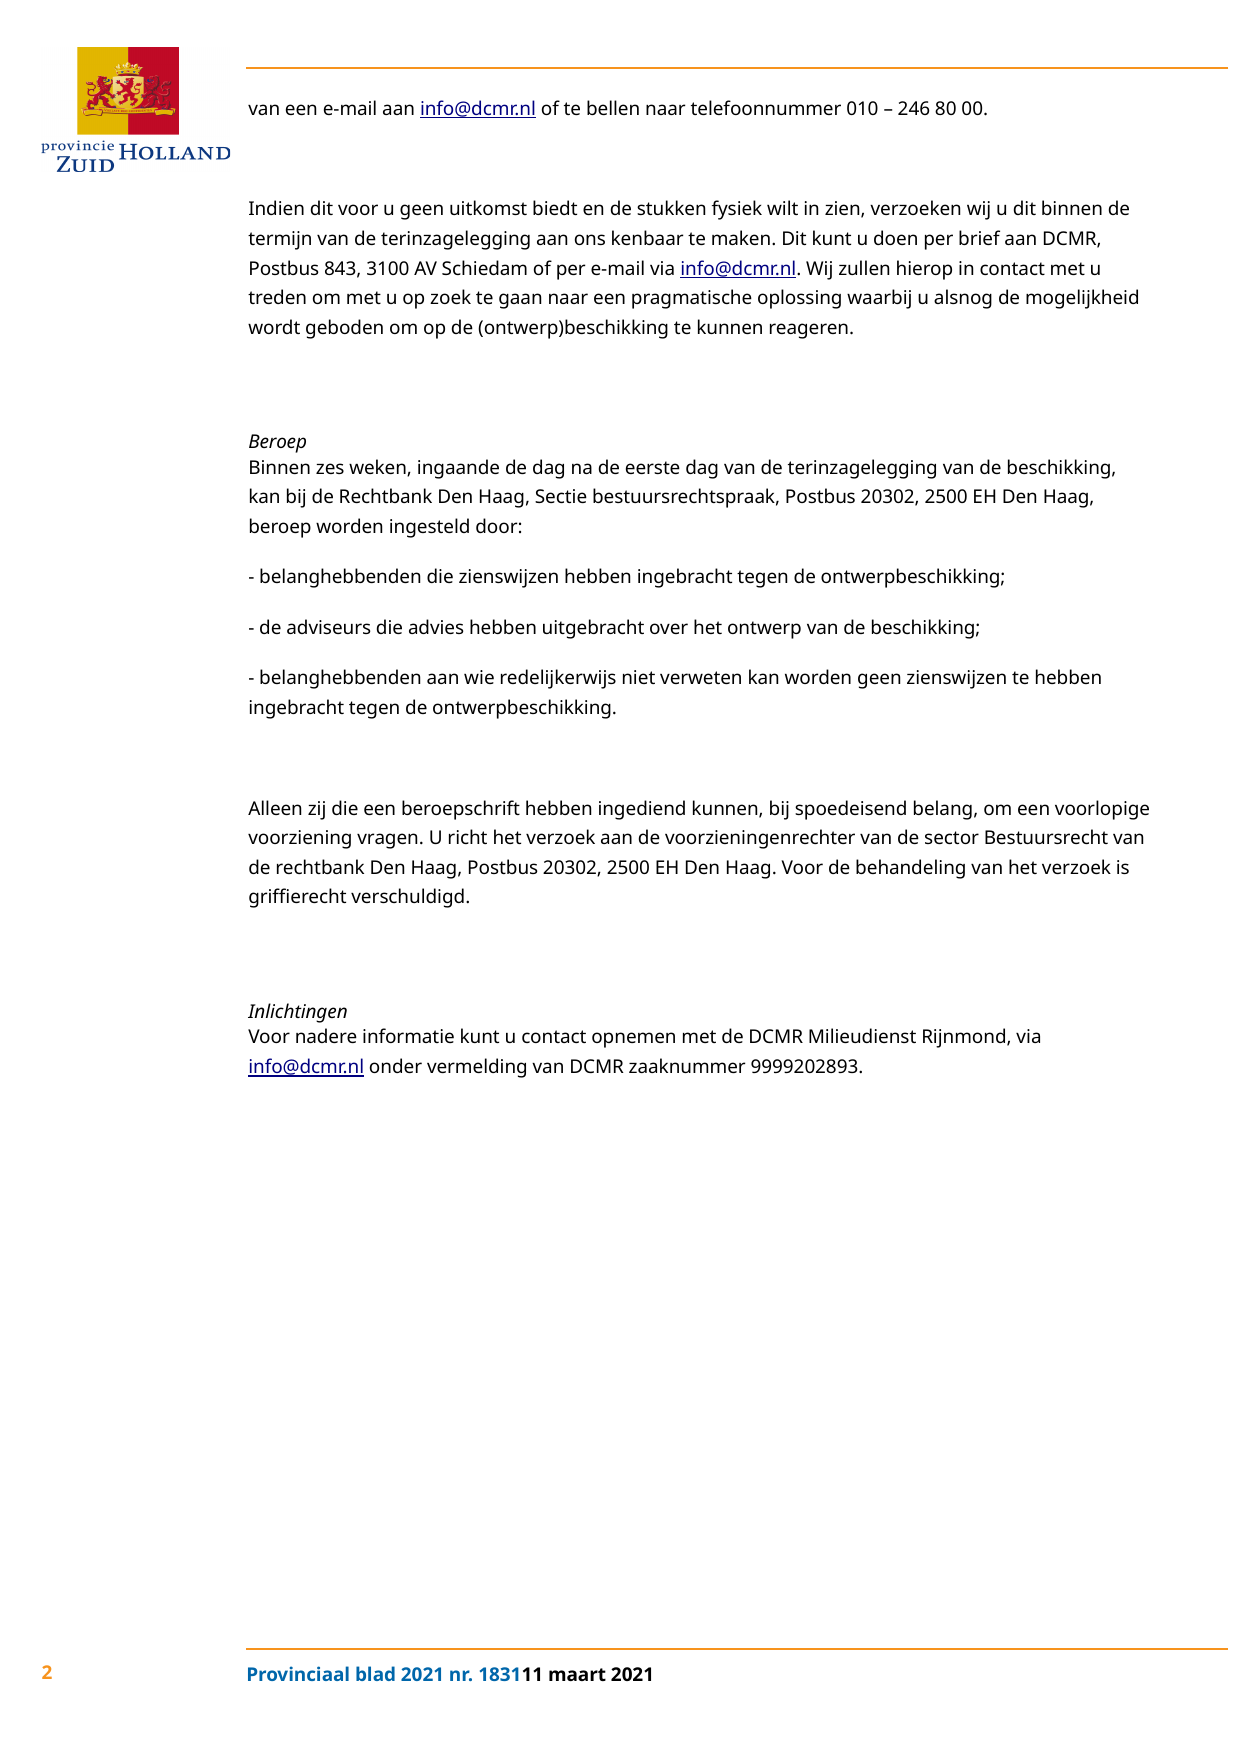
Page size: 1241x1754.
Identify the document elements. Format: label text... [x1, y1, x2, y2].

text Alleen zij die een beroepschrift hebben ingediend kunnen, bij spoedeisend belang, om een voorlopige voorziening vragen. U richt het verzoek aan de voorzieningenrechter van de sector Bestuursrecht van de rechtbank Den Haag, Postbus 20302, 2500 EH Den Haag. Voor de behandeling van het verzoek is griffierecht verschuldigd. [248, 795, 1152, 909]
picture [41, 47, 231, 172]
text Voor nadere informatie kunt u contact opnemen met de DCMR Milieudienst Rijnmond, via info@dcmr.nl onder vermelding van DCMR zaaknummer 9999202893. [248, 1024, 1152, 1079]
text Binnen zes weken, ingaande de dag na de eerste dag van de terinzagelegging van de beschikking, kan bij de Rechtbank Den Haag, Sectie bestuursrechtspraak, Postbus 20302, 2500 EH Den Haag, beroep worden ingesteld door: [248, 454, 1152, 539]
text - belanghebbenden aan wie redelijkerwijs niet verweten kan worden geen zienswijzen te hebben ingebracht tegen de ontwerpbeschikking. [248, 664, 1152, 720]
text Indien dit voor u geen uitkomst biedt en de stukken fysiek wilt in zien, verzoeken wij u dit binnen de termijn van de terinzagelegging aan ons kenbaar te maken. Dit kunt u doen per brief aan DCMR, Postbus 843, 3100 AV Schiedam of per e-mail via info@dcmr.nl. Wij zullen hierop in contact met u treden om met u op zoek te gaan naar een pragmatische oplossing waarbij u alsnog de mogelijkheid wordt geboden om op de (ontwerp)beschikking te kunnen reageren. [248, 196, 1152, 340]
text Beroep [248, 428, 1152, 454]
text - de adviseurs die advies hebben uitgebracht over het ontwerp van de beschikking; [248, 614, 1152, 640]
text van een e-mail aan info@dcmr.nl of te bellen naar telefoonnummer 010 – 246 80 00. [248, 95, 1152, 121]
text Inlichtingen [248, 998, 1152, 1024]
text - belanghebbenden die zienswijzen hebben ingebracht tegen de ontwerpbeschikking; [248, 564, 1152, 589]
